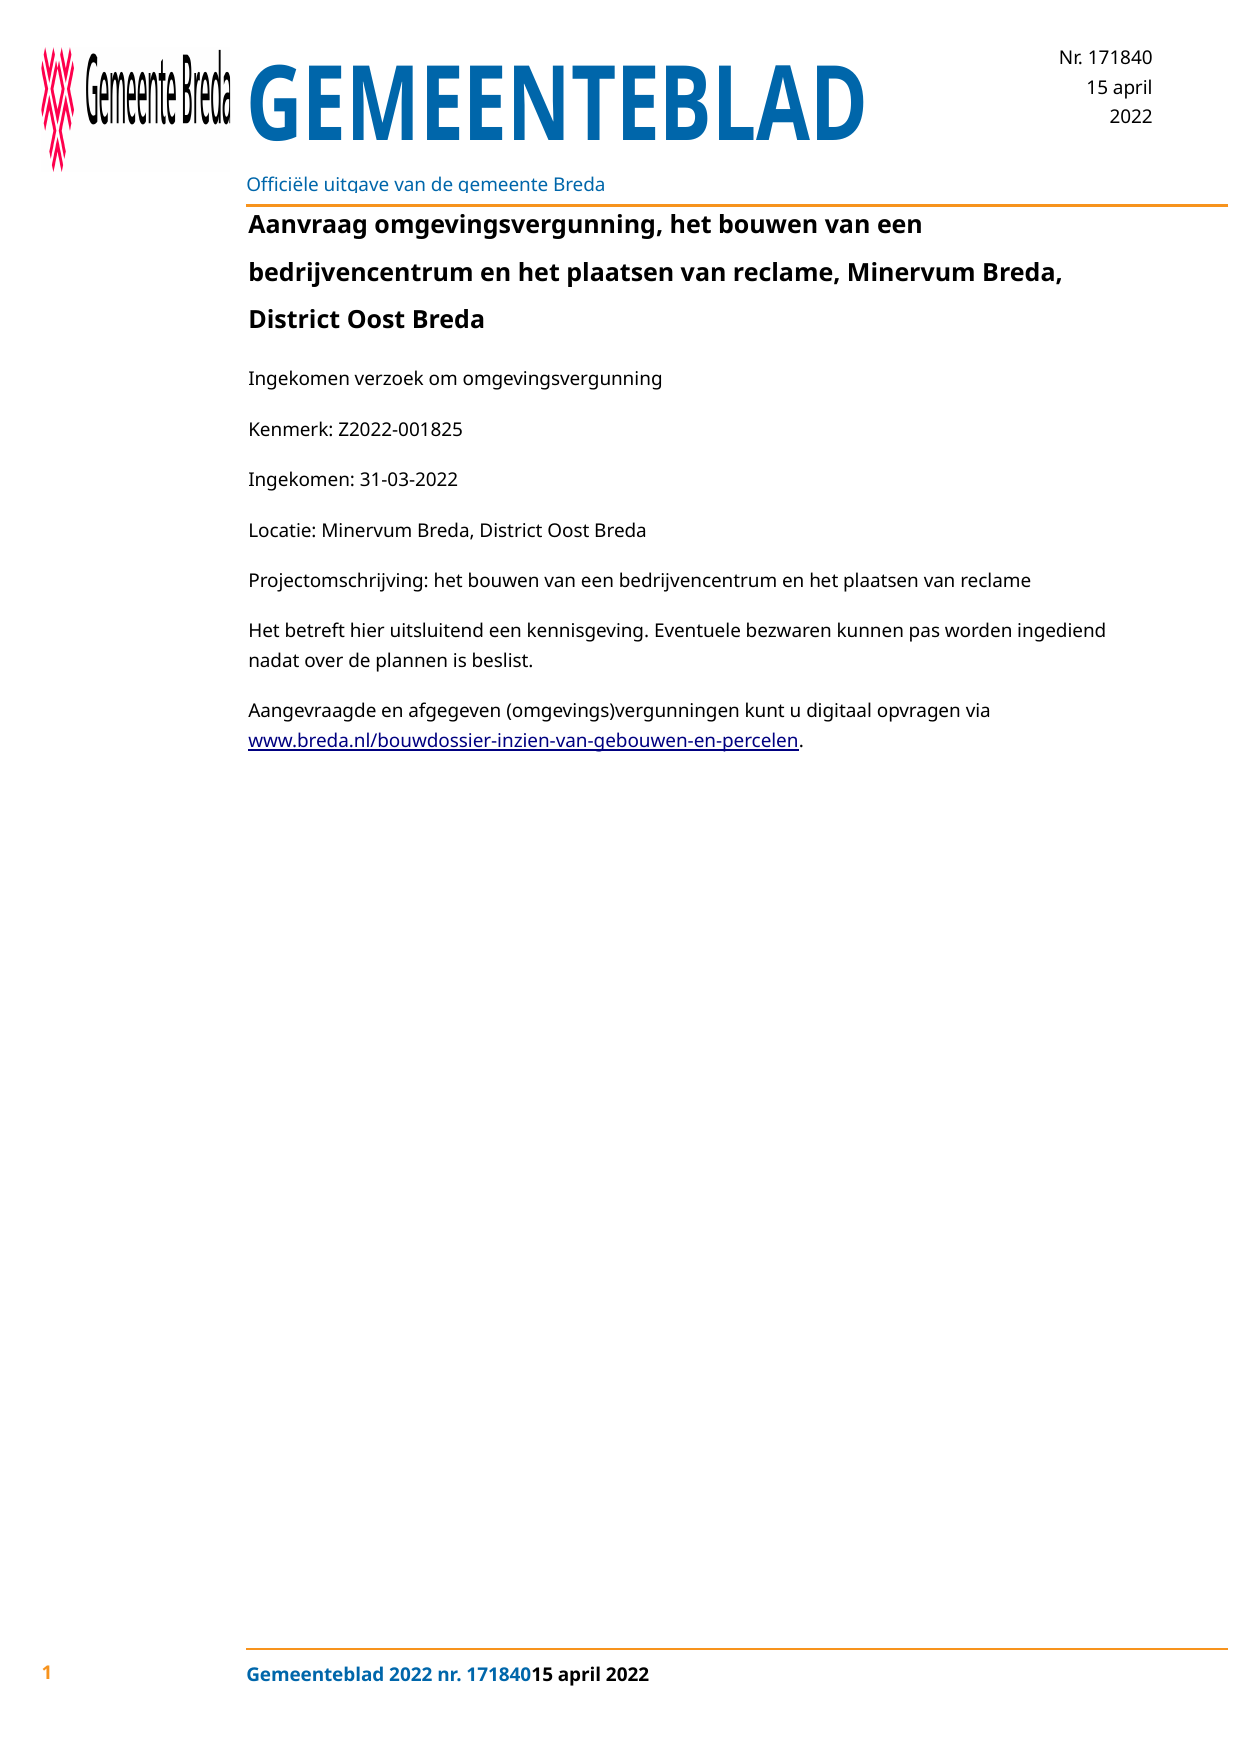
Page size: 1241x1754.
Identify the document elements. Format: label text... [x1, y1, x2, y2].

text Het betreft hier uitsluitend een kennisgeving. Eventuele bezwaren kunnen pas worden ingediend nadat over de plannen is beslist. [248, 618, 1152, 673]
text Projectomschrijving: het bouwen van een bedrijvencentrum en het plaatsen van reclame [248, 567, 1152, 593]
text Ingekomen: 31-03-2022 [248, 466, 1152, 492]
picture [41, 47, 231, 172]
text Aanvraag omgevingsvergunning, het bouwen van een bedrijvencentrum en het plaatsen van reclame, Minervum Breda, District Oost Breda [248, 207, 1152, 336]
text Locatie: Minervum Breda, District Oost Breda [248, 517, 1152, 542]
text Kenmerk: Z2022-001825 [248, 416, 1152, 442]
text Aangevraagde en afgegeven (omgevings)vergunningen kunt u digitaal opvragen via www.breda.nl/bouwdossier-inzien-van-gebouwen-en-percelen. [248, 698, 1152, 753]
text Ingekomen verzoek om omgevingsvergunning [248, 366, 1152, 391]
